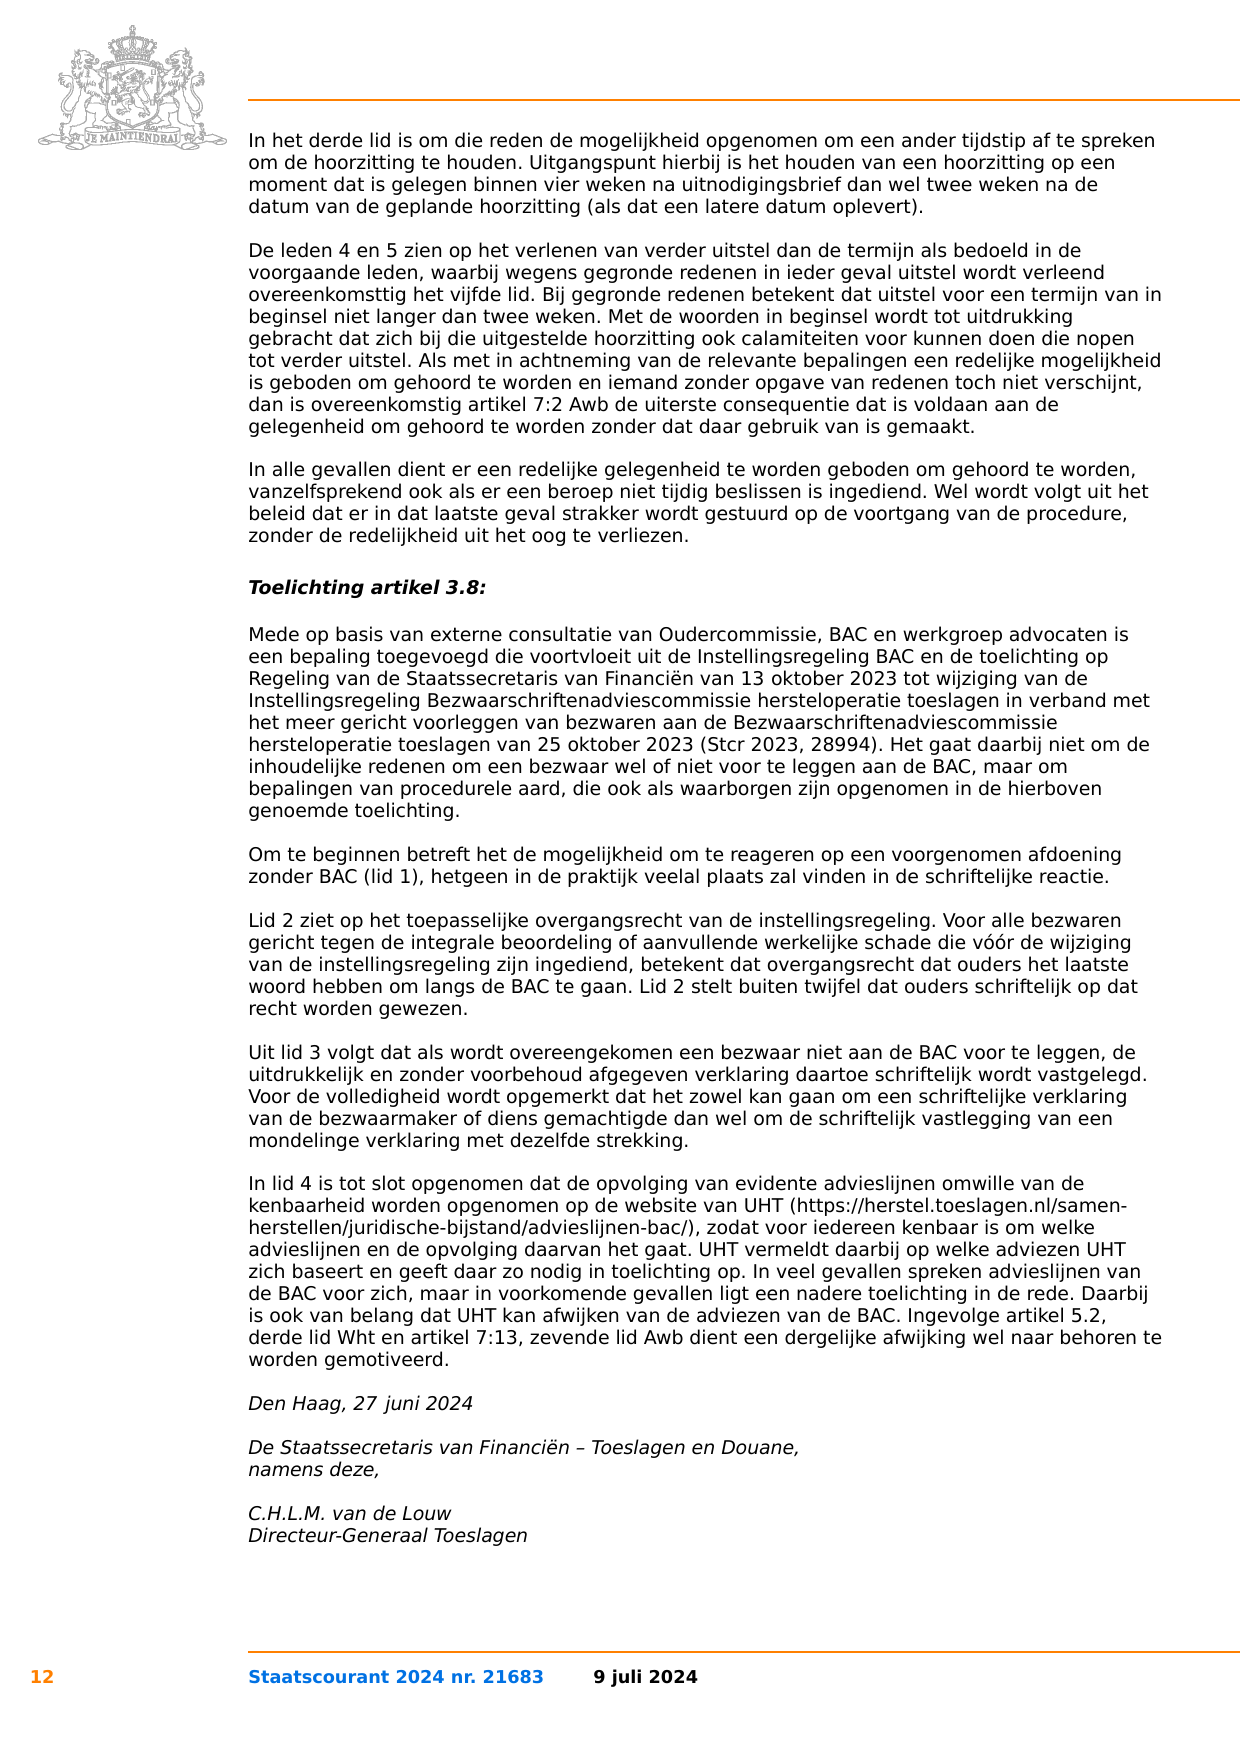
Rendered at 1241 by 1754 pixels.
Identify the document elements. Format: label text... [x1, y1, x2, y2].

text In lid 4 is tot slot opgenomen dat de opvolging van evidente advieslijnen omwille van de kenbaarheid worden opgenomen op de website van UHT (https://herstel.toeslagen.nl/samen-herstellen/juridische-bijstand/advieslijnen-bac/), zodat voor iedereen kenbaar is om welke advieslijnen en de opvolging daarvan het gaat. UHT vermeldt daarbij op welke adviezen UHT zich baseert en geeft daar zo nodig in toelichting op. In veel gevallen spreken advieslijnen van de BAC voor zich, maar in voorkomende gevallen ligt een nadere toelichting in de rede. Daarbij is ook van belang dat UHT kan afwijken van de adviezen van de BAC. Ingevolge artikel 5.2, derde lid Wht en artikel 7:13, zevende lid Awb dient een dergelijke afwijking wel naar behoren te worden gemotiveerd. [248, 1173, 1163, 1371]
text In het derde lid is om die reden de mogelijkheid opgenomen om een ander tijdstip af te spreken om de hoorzitting te houden. Uitgangspunt hierbij is het houden van een hoorzitting op een moment dat is gelegen binnen vier weken na uitnodigingsbrief dan wel twee weken na de datum van de geplande hoorzitting (als dat een latere datum oplevert). [248, 130, 1163, 218]
text Den Haag, 27 juni 2024 [248, 1393, 1163, 1415]
text Mede op basis van externe consultatie van Oudercommissie, BAC en werkgroep advocaten is een bepaling toegevoegd die voortvloeit uit de Instellingsregeling BAC en de toelichting op Regeling van de Staatssecretaris van Financiën van 13 oktober 2023 tot wijziging van de Instellingsregeling Bezwaarschriftenadviescommissie hersteloperatie toeslagen in verband met het meer gericht voorleggen van bezwaren aan de Bezwaarschriftenadviescommissie hersteloperatie toeslagen van 25 oktober 2023 (Stcr 2023, 28994). Het gaat daarbij niet om de inhoudelijke redenen om een bezwaar wel of niet voor te leggen aan de BAC, maar om bepalingen van procedurele aard, die ook als waarborgen zijn opgenomen in de hierboven genoemde toelichting. [248, 624, 1163, 822]
text Uit lid 3 volgt dat als wordt overeengekomen een bezwaar niet aan de BAC voor te leggen, de uitdrukkelijk en zonder voorbehoud afgegeven verklaring daartoe schriftelijk wordt vastgelegd. Voor de volledigheid wordt opgemerkt dat het zowel kan gaan om een schriftelijke verklaring van de bezwaarmaker of diens gemachtigde dan wel om de schriftelijk vastlegging van een mondelinge verklaring met dezelfde strekking. [248, 1042, 1163, 1151]
text Lid 2 ziet op het toepasselijke overgangsrecht van de instellingsregeling. Voor alle bezwaren gericht tegen de integrale beoordeling of aanvullende werkelijke schade die vóór de wijziging van de instellingsregeling zijn ingediend, betekent dat overgangsrecht dat ouders het laatste woord hebben om langs de BAC te gaan. Lid 2 stelt buiten twijfel dat ouders schriftelijk op dat recht worden gewezen. [248, 910, 1163, 1020]
text In alle gevallen dient er een redelijke gelegenheid te worden geboden om gehoord te worden, vanzelfsprekend ook als er een beroep niet tijdig beslissen is ingediend. Wel wordt volgt uit het beleid dat er in dat laatste geval strakker wordt gestuurd op de voortgang van de procedure, zonder de redelijkheid uit het oog te verliezen. [248, 459, 1163, 547]
text Om te beginnen betreft het de mogelijkheid om te reageren op een voorgenomen afdoening zonder BAC (lid 1), hetgeen in de praktijk veelal plaats zal vinden in de schriftelijke reactie. [248, 844, 1163, 888]
subtitle Toelichting artikel 3.8: [248, 577, 1163, 599]
text De Staatssecretaris van Financiën – Toeslagen en Douane, namens deze, C.H.L.M. van de Louw Directeur-Generaal Toeslagen [248, 1437, 1163, 1547]
picture [38, 25, 227, 150]
text De leden 4 en 5 zien op het verlenen van verder uitstel dan de termijn als bedoeld in de voorgaande leden, waarbij wegens gegronde redenen in ieder geval uitstel wordt verleend overeenkomsttig het vijfde lid. Bij gegronde redenen betekent dat uitstel voor een termijn van in beginsel niet langer dan twee weken. Met de woorden in beginsel wordt tot uitdrukking gebracht dat zich bij die uitgestelde hoorzitting ook calamiteiten voor kunnen doen die nopen tot verder uitstel. Als met in achtneming van de relevante bepalingen een redelijke mogelijkheid is geboden om gehoord te worden en iemand zonder opgave van redenen toch niet verschijnt, dan is overeenkomstig artikel 7:2 Awb de uiterste consequentie dat is voldaan aan de gelegenheid om gehoord te worden zonder dat daar gebruik van is gemaakt. [248, 240, 1163, 437]
